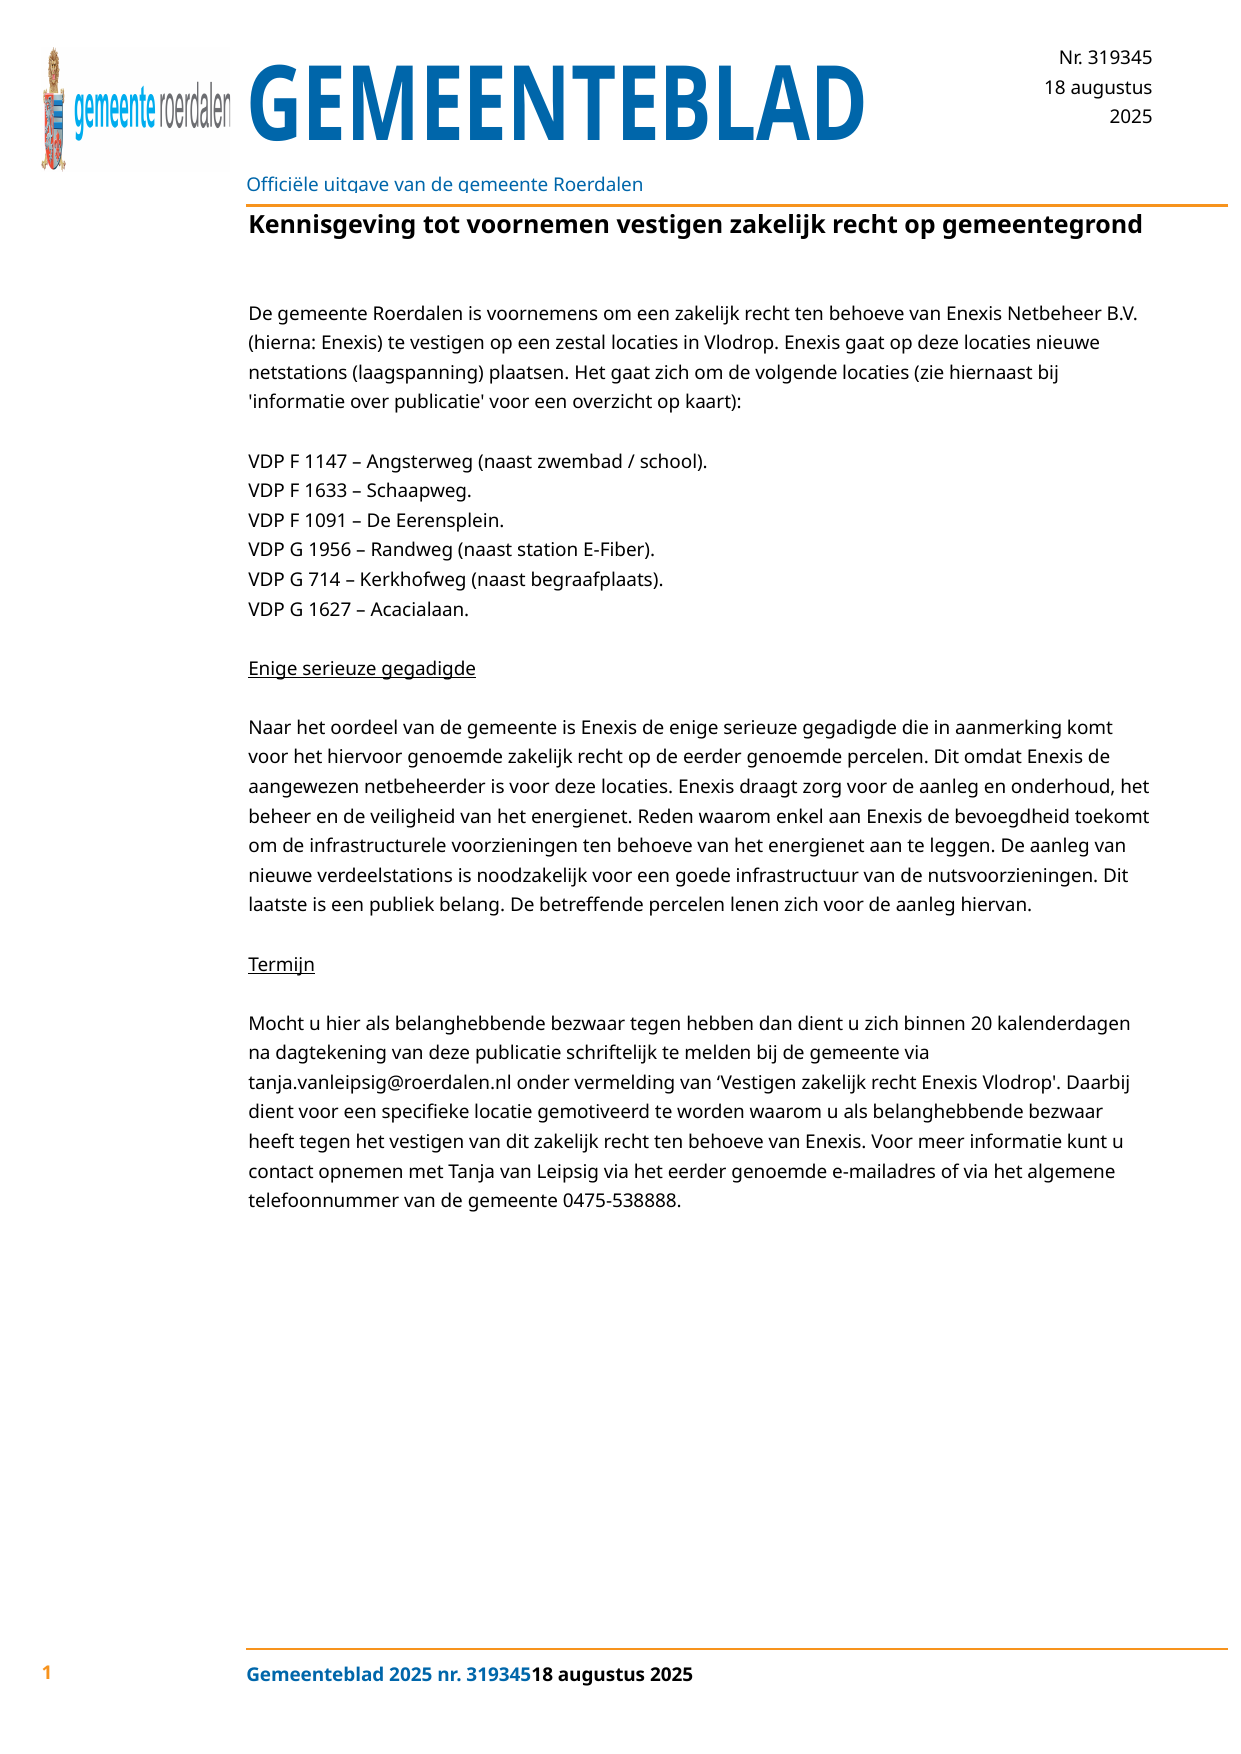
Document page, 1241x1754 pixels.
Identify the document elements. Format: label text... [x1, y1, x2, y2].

text Mocht u hier als belanghebbende bezwaar tegen hebben dan dient u zich binnen 20 kalenderdagen na dagtekening van deze publicatie schriftelijk te melden bij de gemeente via tanja.vanleipsig@roerdalen.nl onder vermelding van ‘Vestigen zakelijk recht Enexis Vlodrop'. Daarbij dient voor een specifieke locatie gemotiveerd te worden waarom u als belanghebbende bezwaar heeft tegen het vestigen van dit zakelijk recht ten behoeve van Enexis. Voor meer informatie kunt u contact opnemen met Tanja van Leipsig via het eerder genoemde e-mailadres of via het algemene telefoonnummer van de gemeente 0475-538888. [248, 1010, 1152, 1213]
text VDP G 1956 – Randweg (naast station E-Fiber). [248, 537, 1152, 562]
text Kennisgeving tot voornemen vestigen zakelijk recht op gemeentegrond [248, 207, 1152, 241]
text Enige serieuze gegadigde [248, 655, 1152, 681]
text Naar het oordeel van de gemeente is Enexis de enige serieuze gegadigde die in aanmerking komt voor het hiervoor genoemde zakelijk recht op de eerder genoemde percelen. Dit omdat Enexis de aangewezen netbeheerder is voor deze locaties. Enexis draagt zorg voor de aanleg en onderhoud, het beheer en de veiligheid van het energienet. Reden waarom enkel aan Enexis de bevoegdheid toekomt om de infrastructurele voorzieningen ten behoeve van het energienet aan te leggen. De aanleg van nieuwe verdeelstations is noodzakelijk voor een goede infrastructuur van de nutsvoorzieningen. Dit laatste is een publiek belang. De betreffende percelen lenen zich voor de aanleg hiervan. [248, 714, 1152, 917]
text VDP F 1147 – Angsterweg (naast zwembad / school). [248, 448, 1152, 473]
text De gemeente Roerdalen is voornemens om een zakelijk recht ten behoeve van Enexis Netbeheer B.V. (hierna: Enexis) te vestigen op een zestal locaties in Vlodrop. Enexis gaat op deze locaties nieuwe netstations (laagspanning) plaatsen. Het gaat zich om de volgende locaties (zie hiernaast bij 'informatie over publicatie' voor een overzicht op kaart): [248, 300, 1152, 414]
text VDP F 1091 – De Eerensplein. [248, 507, 1152, 533]
picture [41, 47, 231, 172]
text Termijn [248, 951, 1152, 976]
text VDP G 714 – Kerkhofweg (naast begraafplaats). [248, 566, 1152, 592]
text VDP F 1633 – Schaapweg. [248, 477, 1152, 503]
text VDP G 1627 – Acacialaan. [248, 596, 1152, 621]
